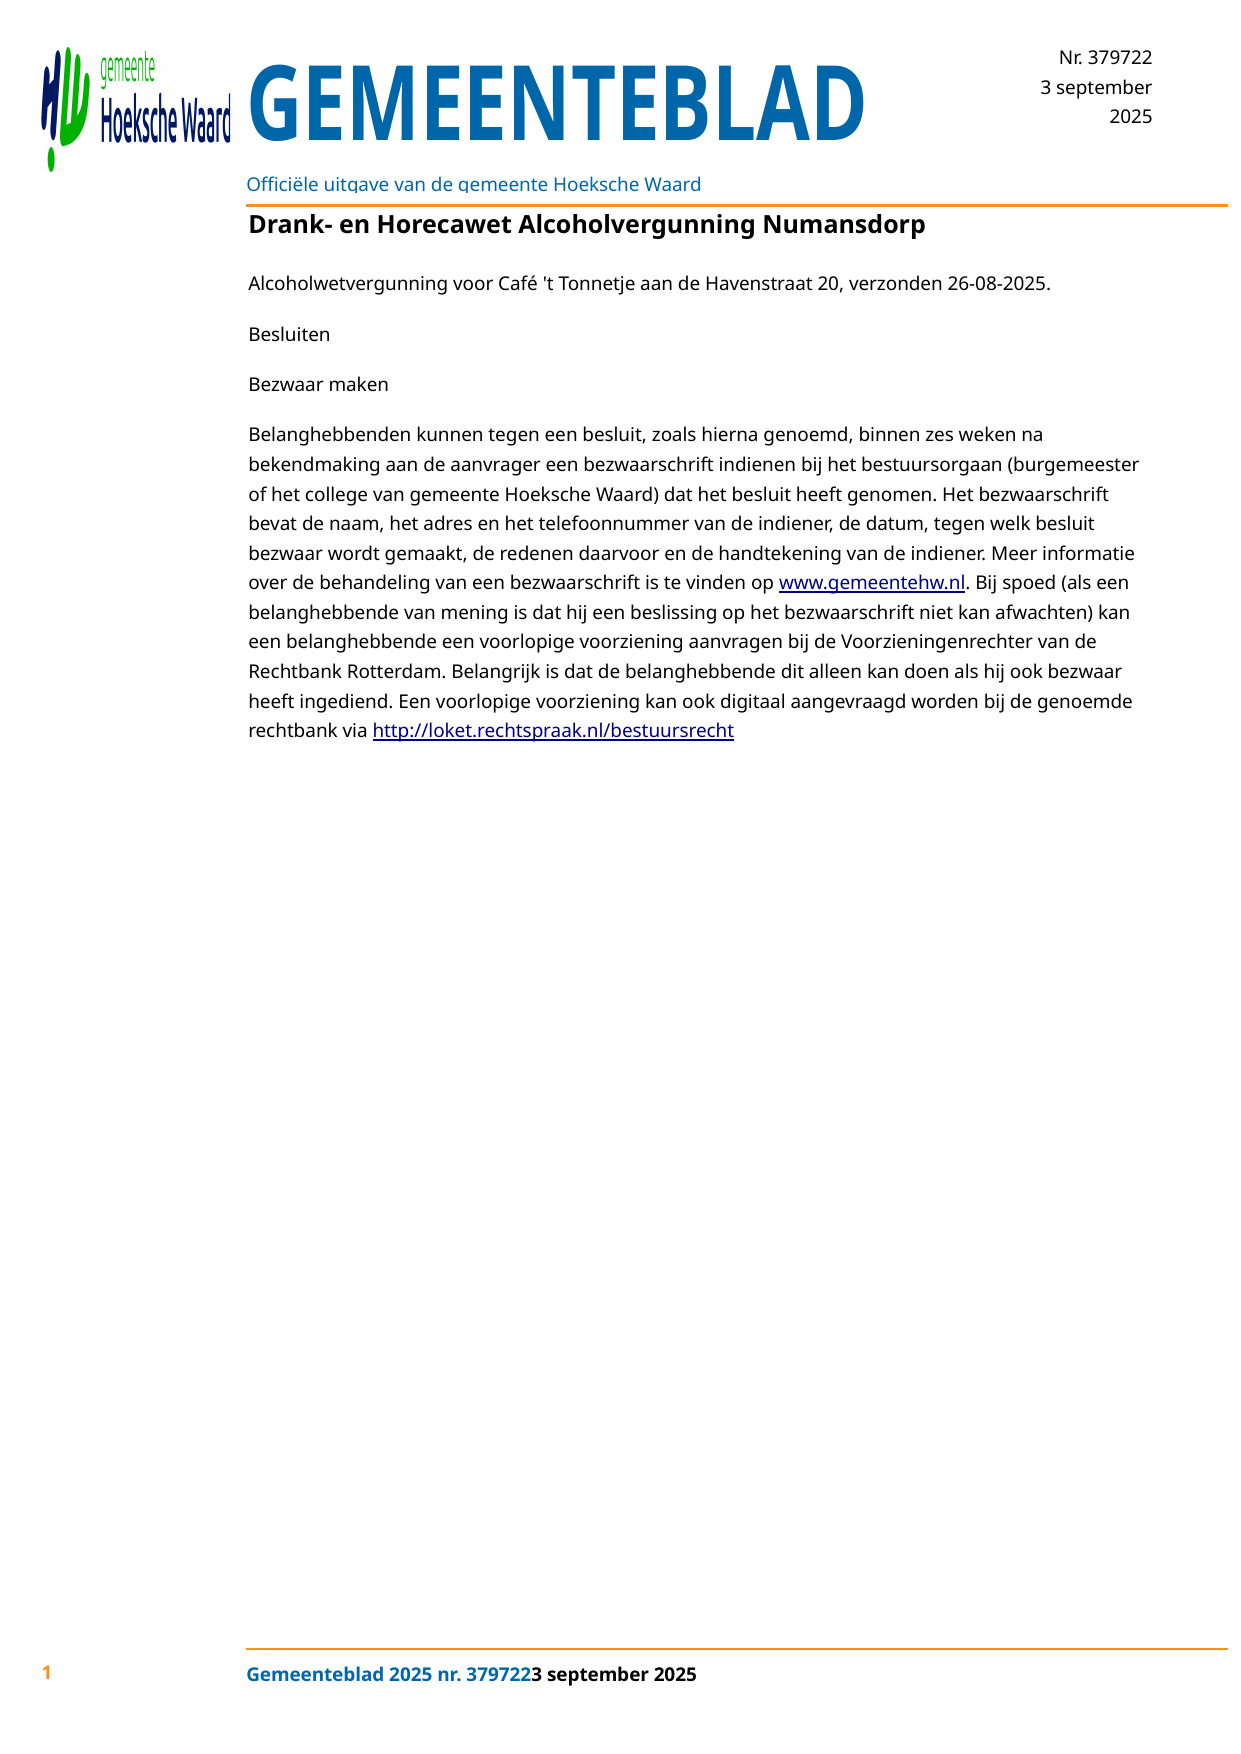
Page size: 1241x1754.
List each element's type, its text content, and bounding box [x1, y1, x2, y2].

text Alcoholwetvergunning voor Café 't Tonnetje aan de Havenstraat 20, verzonden 26-08-2025. [248, 270, 1152, 296]
text Drank- en Horecawet Alcoholvergunning Numansdorp [248, 207, 1152, 241]
text Besluiten [248, 321, 1152, 346]
text Belanghebbenden kunnen tegen een besluit, zoals hierna genoemd, binnen zes weken na bekendmaking aan de aanvrager een bezwaarschrift indienen bij het bestuursorgaan (burgemeester of het college van gemeente Hoeksche Waard) dat het besluit heeft genomen. Het bezwaarschrift bevat de naam, het adres en het telefoonnummer van de indiener, de datum, tegen welk besluit bezwaar wordt gemaakt, de redenen daarvoor en de handtekening van de indiener. Meer informatie over de behandeling van een bezwaarschrift is te vinden op www.gemeentehw.nl. Bij spoed (als een belanghebbende van mening is dat hij een beslissing op het bezwaarschrift niet kan afwachten) kan een belanghebbende een voorlopige voorziening aanvragen bij de Voorzieningenrechter van de Rechtbank Rotterdam. Belangrijk is dat de belanghebbende dit alleen kan doen als hij ook bezwaar heeft ingediend. Een voorlopige voorziening kan ook digitaal aangevraagd worden bij de genoemde rechtbank via http://loket.rechtspraak.nl/bestuursrecht [248, 422, 1152, 743]
text Bezwaar maken [248, 371, 1152, 397]
picture [41, 47, 231, 172]
